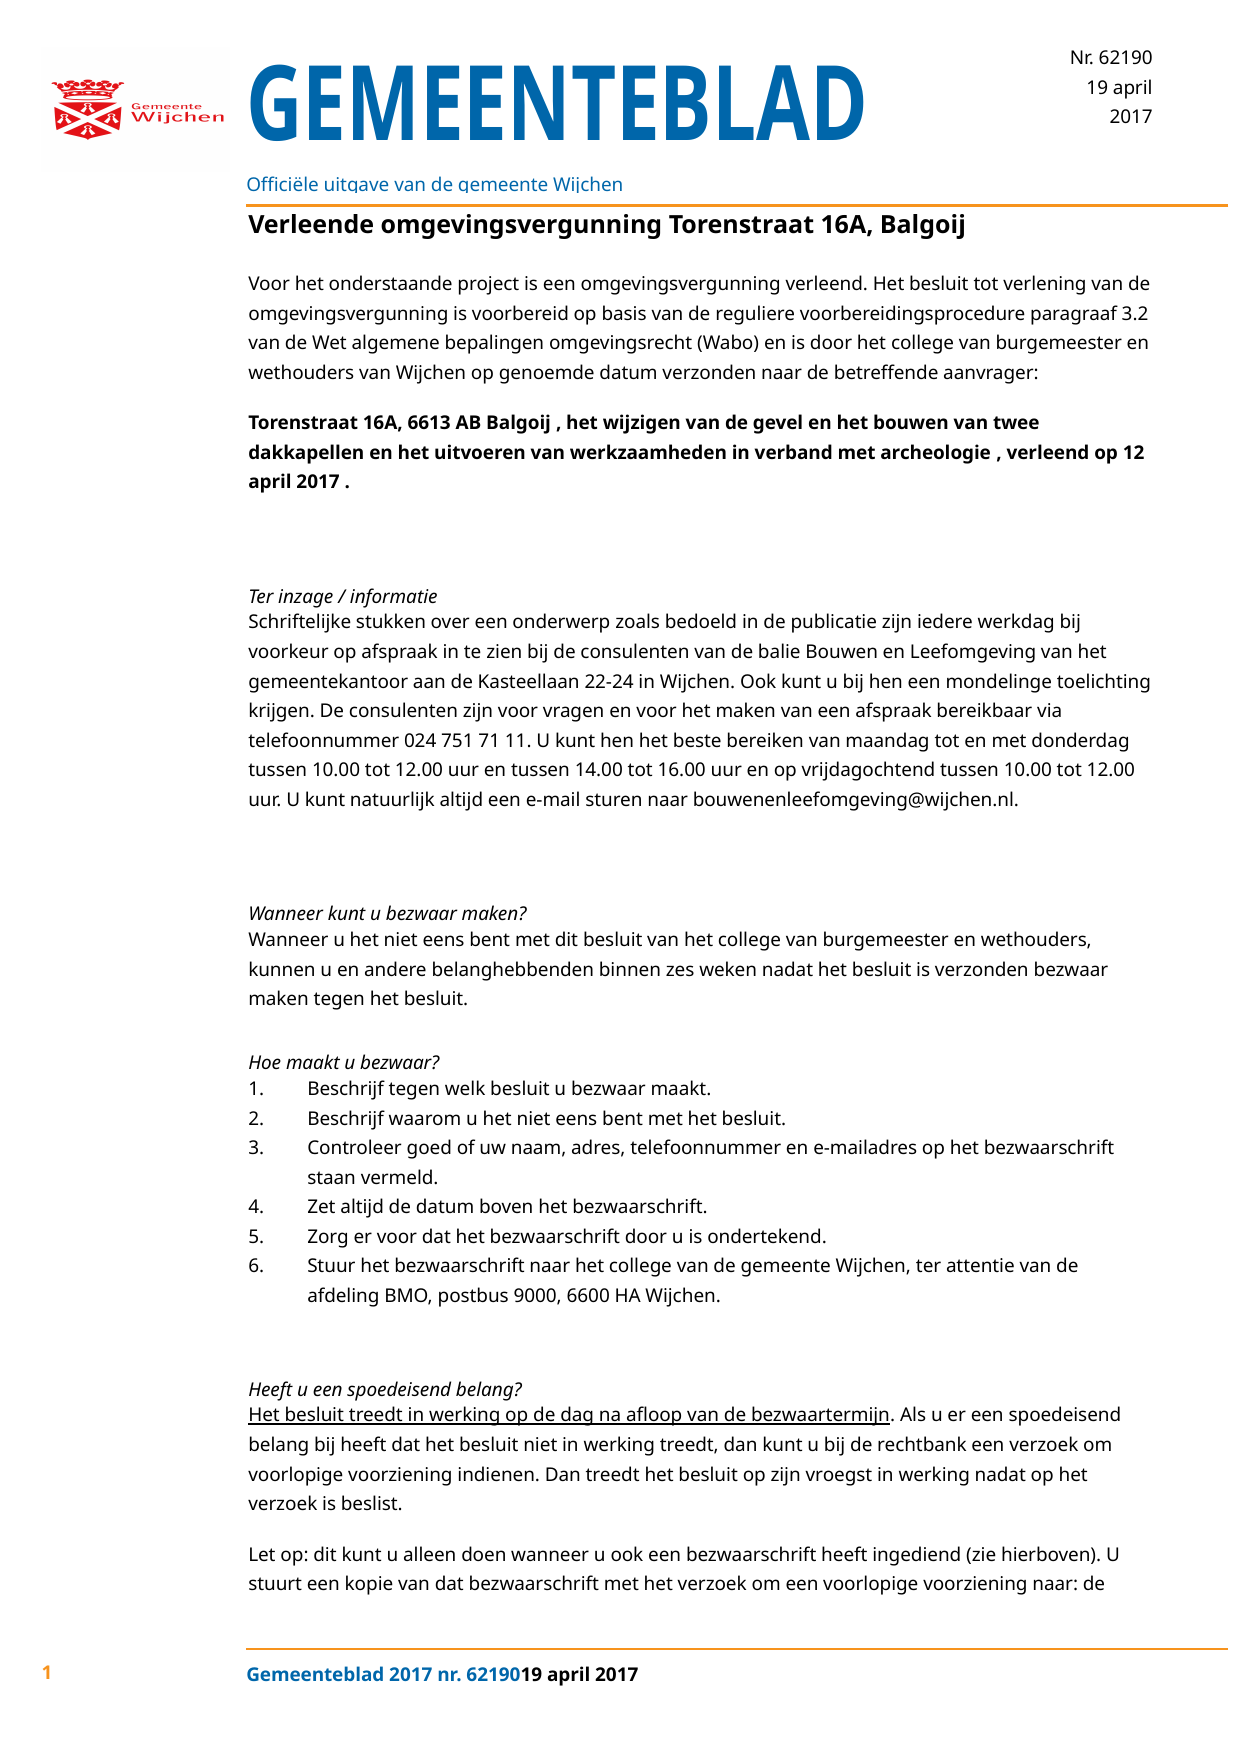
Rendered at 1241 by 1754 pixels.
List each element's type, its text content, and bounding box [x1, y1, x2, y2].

text Verleende omgevingsvergunning Torenstraat 16A, Balgoij [248, 207, 1152, 241]
list Controleer goed of uw naam, adres, telefoonnummer en e-mailadres op het bezwaarschrift staan vermeld. [248, 1134, 1152, 1190]
text Wanneer kunt u bezwaar maken? [248, 901, 1152, 926]
text Torenstraat 16A, 6613 AB Balgoij , het wijzigen van de gevel en het bouwen van twee dakkapellen en het uitvoeren van werkzaamheden in verband met archeologie , verleend op 12 april 2017 . [248, 409, 1152, 494]
list Beschrijf tegen welk besluit u bezwaar maakt. [248, 1075, 1152, 1101]
list Beschrijf waarom u het niet eens bent met het besluit. [248, 1105, 1152, 1131]
text Schriftelijke stukken over een onderwerp zoals bedoeld in de publicatie zijn iedere werkdag bij voorkeur op afspraak in te zien bij de consulenten van de balie Bouwen en Leefomgeving van het gemeentekantoor aan de Kasteellaan 22-24 in Wijchen. Ook kunt u bij hen een mondelinge toelichting krijgen. De consulenten zijn voor vragen en voor het maken van een afspraak bereikbaar via telefoonnummer 024 751 71 11. U kunt hen het beste bereiken van maandag tot en met donderdag tussen 10.00 tot 12.00 uur en tussen 14.00 tot 16.00 uur en op vrijdagochtend tussen 10.00 tot 12.00 uur. U kunt natuurlijk altijd een e-mail sturen naar bouwenenleefomgeving@wijchen.nl. [248, 609, 1152, 812]
text Hoe maakt u bezwaar? [248, 1049, 1152, 1075]
text Voor het onderstaande project is een omgevingsvergunning verleend. Het besluit tot verlening van de omgevingsvergunning is voorbereid op basis van de reguliere voorbereidingsprocedure paragraaf 3.2 van de Wet algemene bepalingen omgevingsrecht (Wabo) en is door het college van burgemeester en wethouders van Wijchen op genoemde datum verzonden naar de betreffende aanvrager: [248, 270, 1152, 385]
list Zet altijd de datum boven het bezwaarschrift. [248, 1193, 1152, 1219]
list Stuur het bezwaarschrift naar het college van de gemeente Wijchen, ter attentie van de afdeling BMO, postbus 9000, 6600 HA Wijchen. [248, 1253, 1152, 1308]
text Ter inzage / informatie [248, 583, 1152, 609]
text Heeft u een spoedeisend belang? [248, 1376, 1152, 1402]
text Het besluit treedt in werking op de dag na afloop van de bezwaartermijn. Als u er een spoedeisend belang bij heeft dat het besluit niet in werking treedt, dan kunt u bij de rechtbank een verzoek om voorlopige voorziening indienen. Dan treedt het besluit op zijn vroegst in werking nadat op het verzoek is beslist. [248, 1402, 1152, 1516]
text Let op: dit kunt u alleen doen wanneer u ook een bezwaarschrift heeft ingediend (zie hierboven). U stuurt een kopie van dat bezwaarschrift met het verzoek om een voorlopige voorziening naar: de [248, 1541, 1152, 1596]
list Zorg er voor dat het bezwaarschrift door u is ondertekend. [248, 1223, 1152, 1249]
text Wanneer u het niet eens bent met dit besluit van het college van burgemeester en wethouders, kunnen u en andere belanghebbenden binnen zes weken nadat het besluit is verzonden bezwaar maken tegen het besluit. [248, 926, 1152, 1011]
picture [41, 47, 231, 172]
